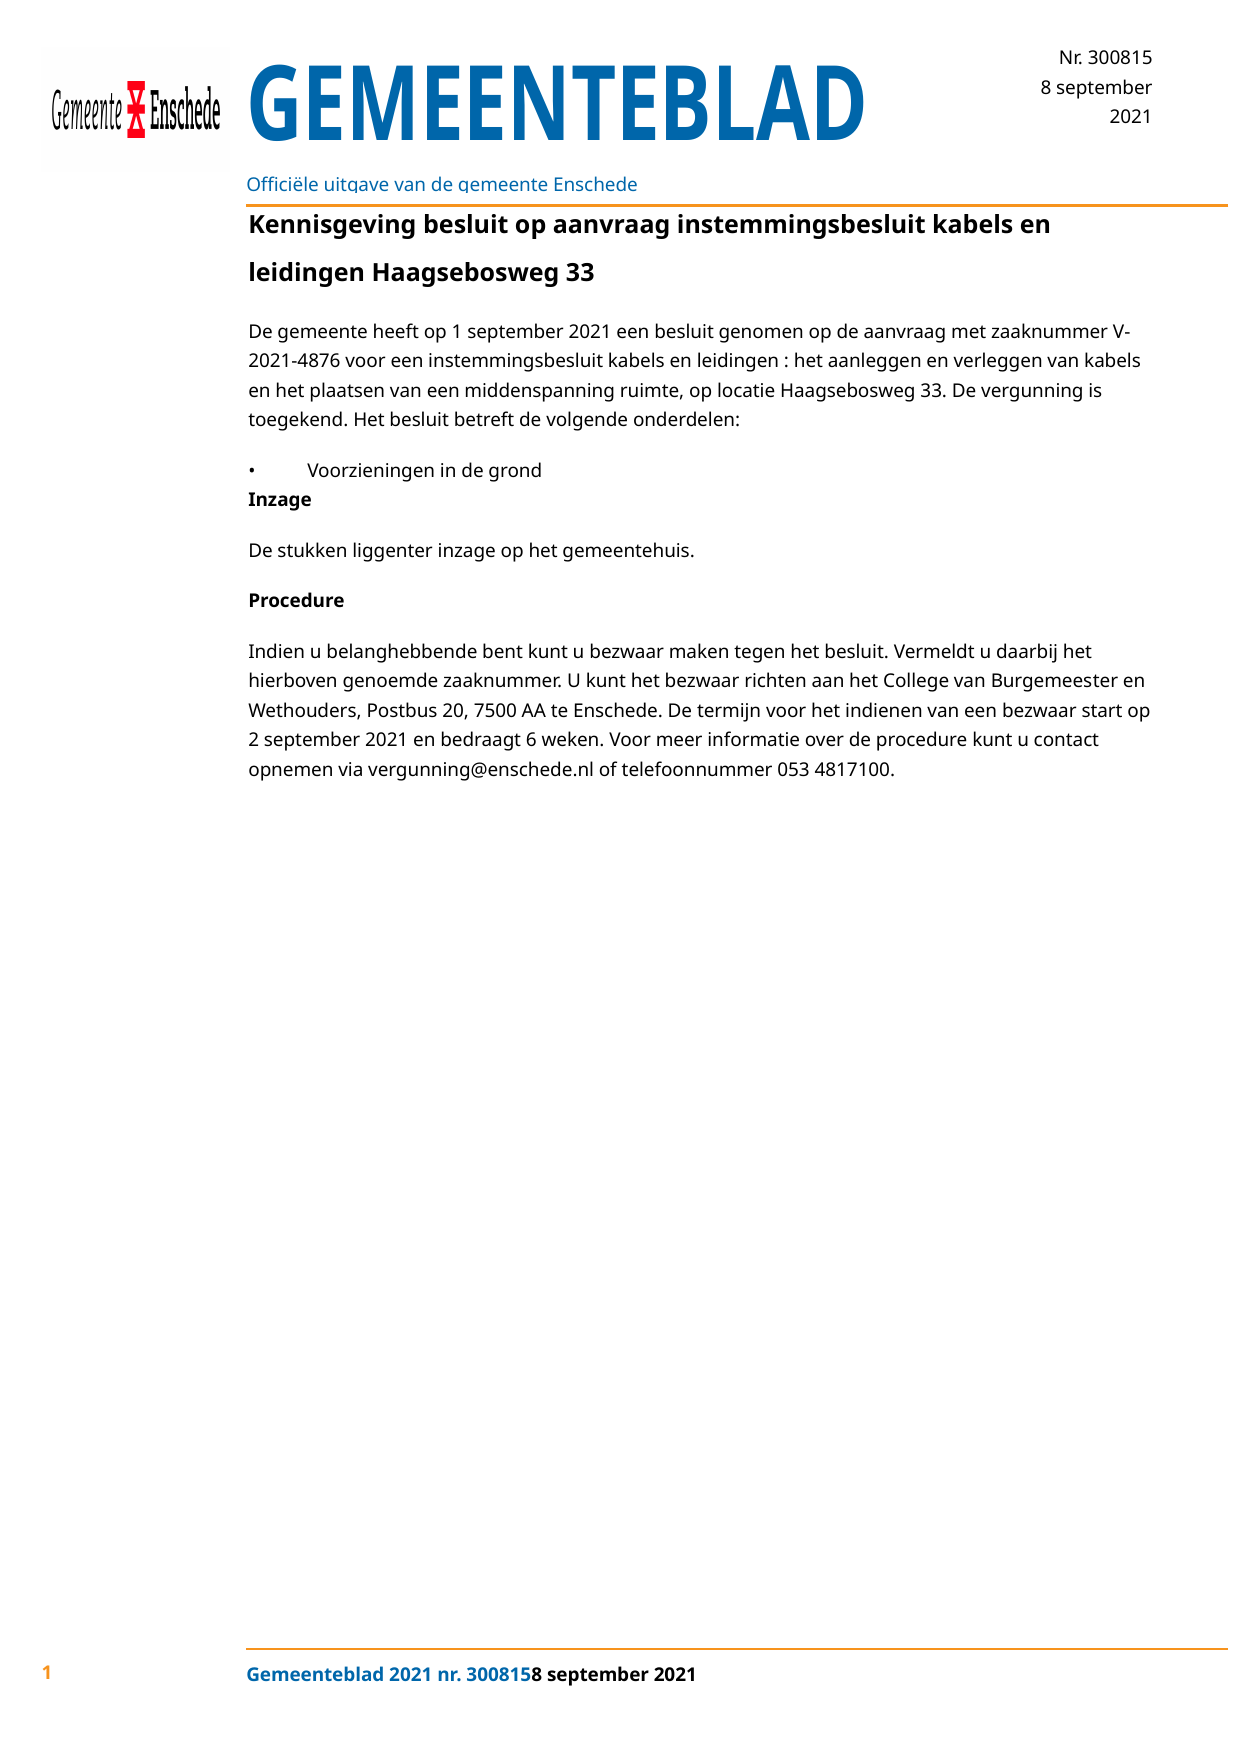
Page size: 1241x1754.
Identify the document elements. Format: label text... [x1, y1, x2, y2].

text Inzage [248, 487, 1152, 512]
list Voorzieningen in de grond [248, 457, 1152, 483]
text Kennisgeving besluit op aanvraag instemmingsbesluit kabels en leidingen Haagsebosweg 33 [248, 207, 1152, 288]
text Procedure [248, 587, 1152, 613]
text Indien u belanghebbende bent kunt u bezwaar maken tegen het besluit. Vermeldt u daarbij het hierboven genoemde zaaknummer. U kunt het bezwaar richten aan het College van Burgemees­ter en Wethouders, Postbus 20, 7500 AA te Enschede. De termijn voor het indienen van een bezwaar start op 2 september 2021 en bedraagt 6 weken. Voor meer informatie over de procedure kunt u contact opnemen via vergunning@enschede.nl of telefoonnummer 053 4817100. [248, 638, 1152, 782]
text De gemeente heeft op 1 september 2021 een besluit genomen op de aanvraag met zaaknummer V-2021-4876 voor een instemmingsbesluit kabels en leidingen : het aanleggen en verleggen van kabels en het plaatsen van een middenspanning ruimte, op locatie Haagsebosweg 33. De vergunning is toegekend. Het besluit betreft de volgende onderdelen: [248, 318, 1152, 432]
text De stukken liggenter inzage op het gemeentehuis. [248, 537, 1152, 563]
picture [41, 47, 231, 172]
